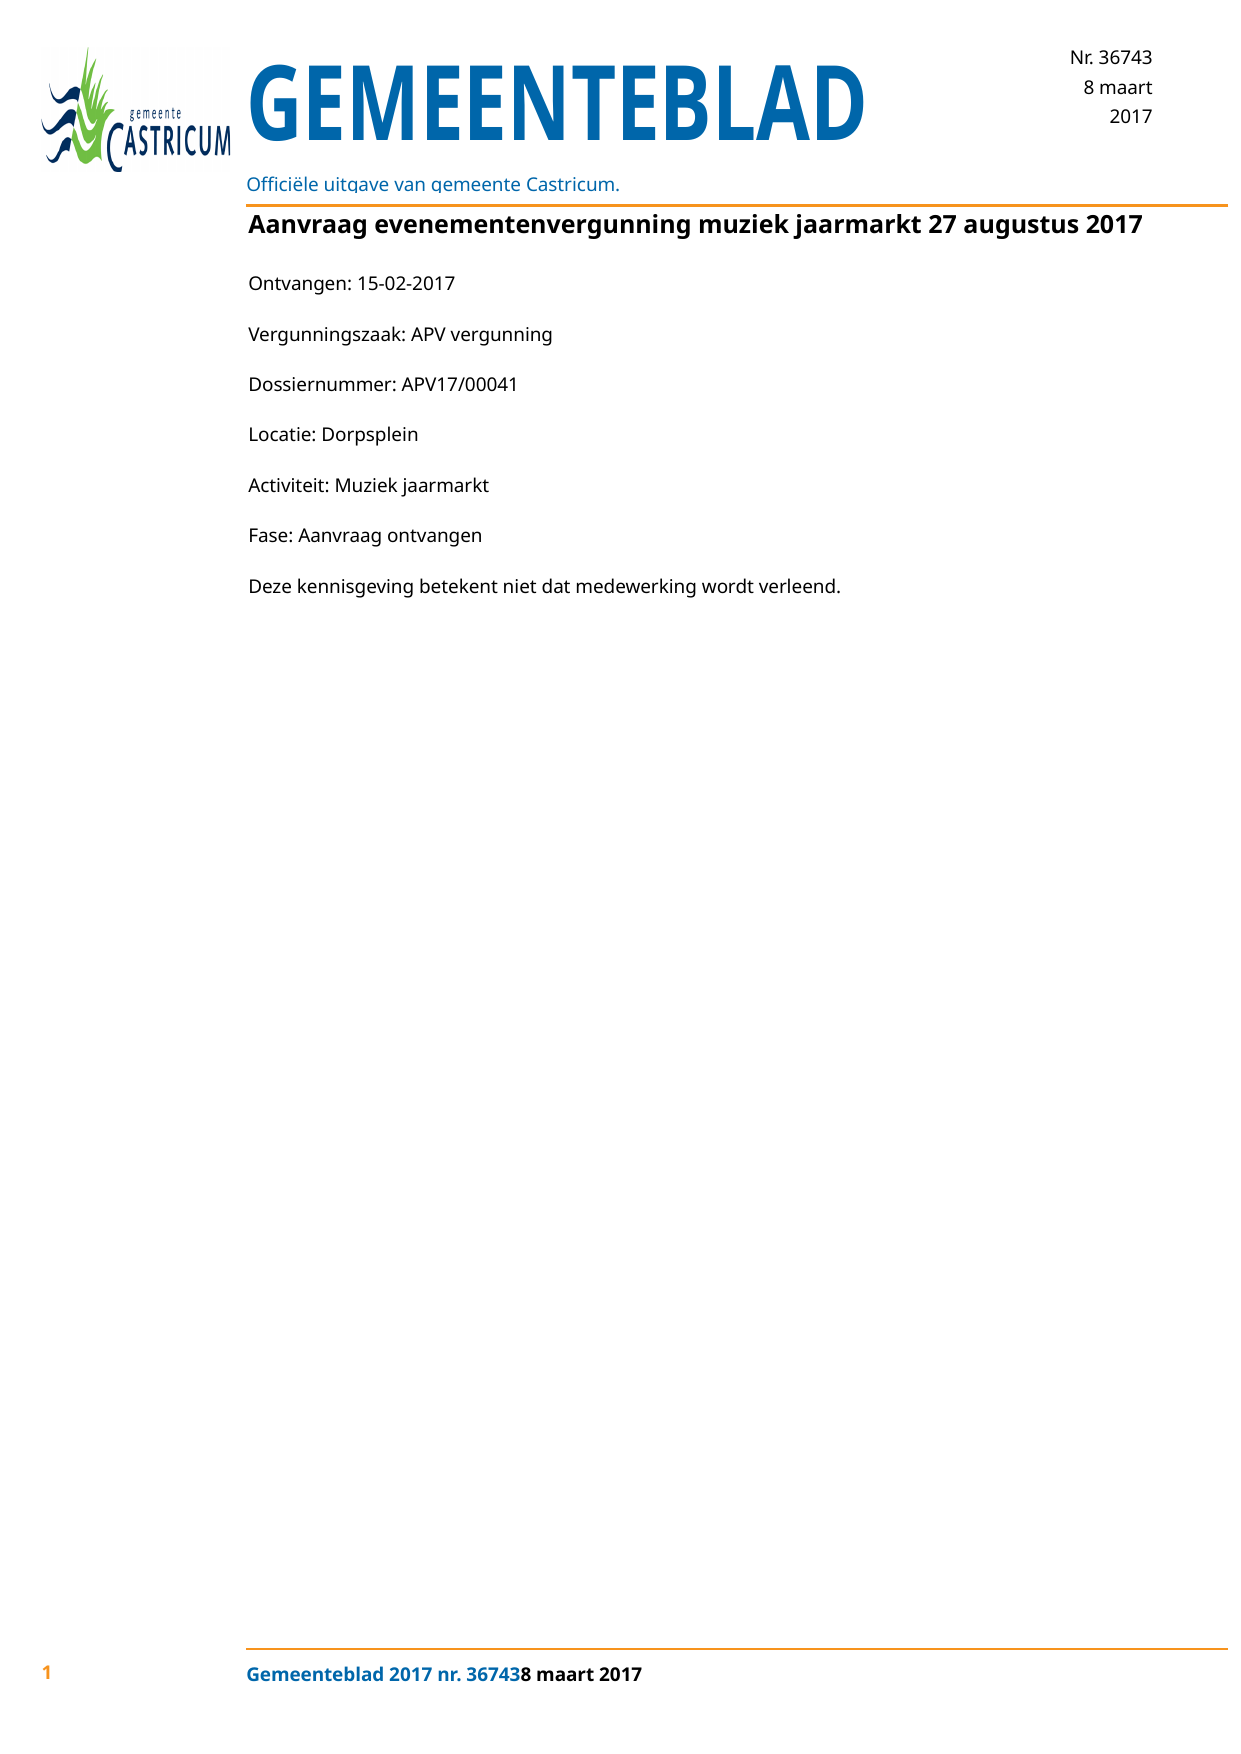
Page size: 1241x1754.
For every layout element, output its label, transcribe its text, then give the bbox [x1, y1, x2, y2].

text Deze kennisgeving betekent niet dat medewerking wordt verleend. [248, 573, 1152, 598]
text Vergunningszaak: APV vergunning [248, 321, 1152, 346]
text Locatie: Dorpsplein [248, 422, 1152, 447]
text Ontvangen: 15-02-2017 [248, 270, 1152, 296]
text Dossiernummer: APV17/00041 [248, 371, 1152, 397]
text Activiteit: Muziek jaarmarkt [248, 472, 1152, 498]
picture [41, 47, 231, 172]
text Fase: Aanvraag ontvangen [248, 522, 1152, 548]
text Aanvraag evenementenvergunning muziek jaarmarkt 27 augustus 2017 [248, 207, 1152, 241]
